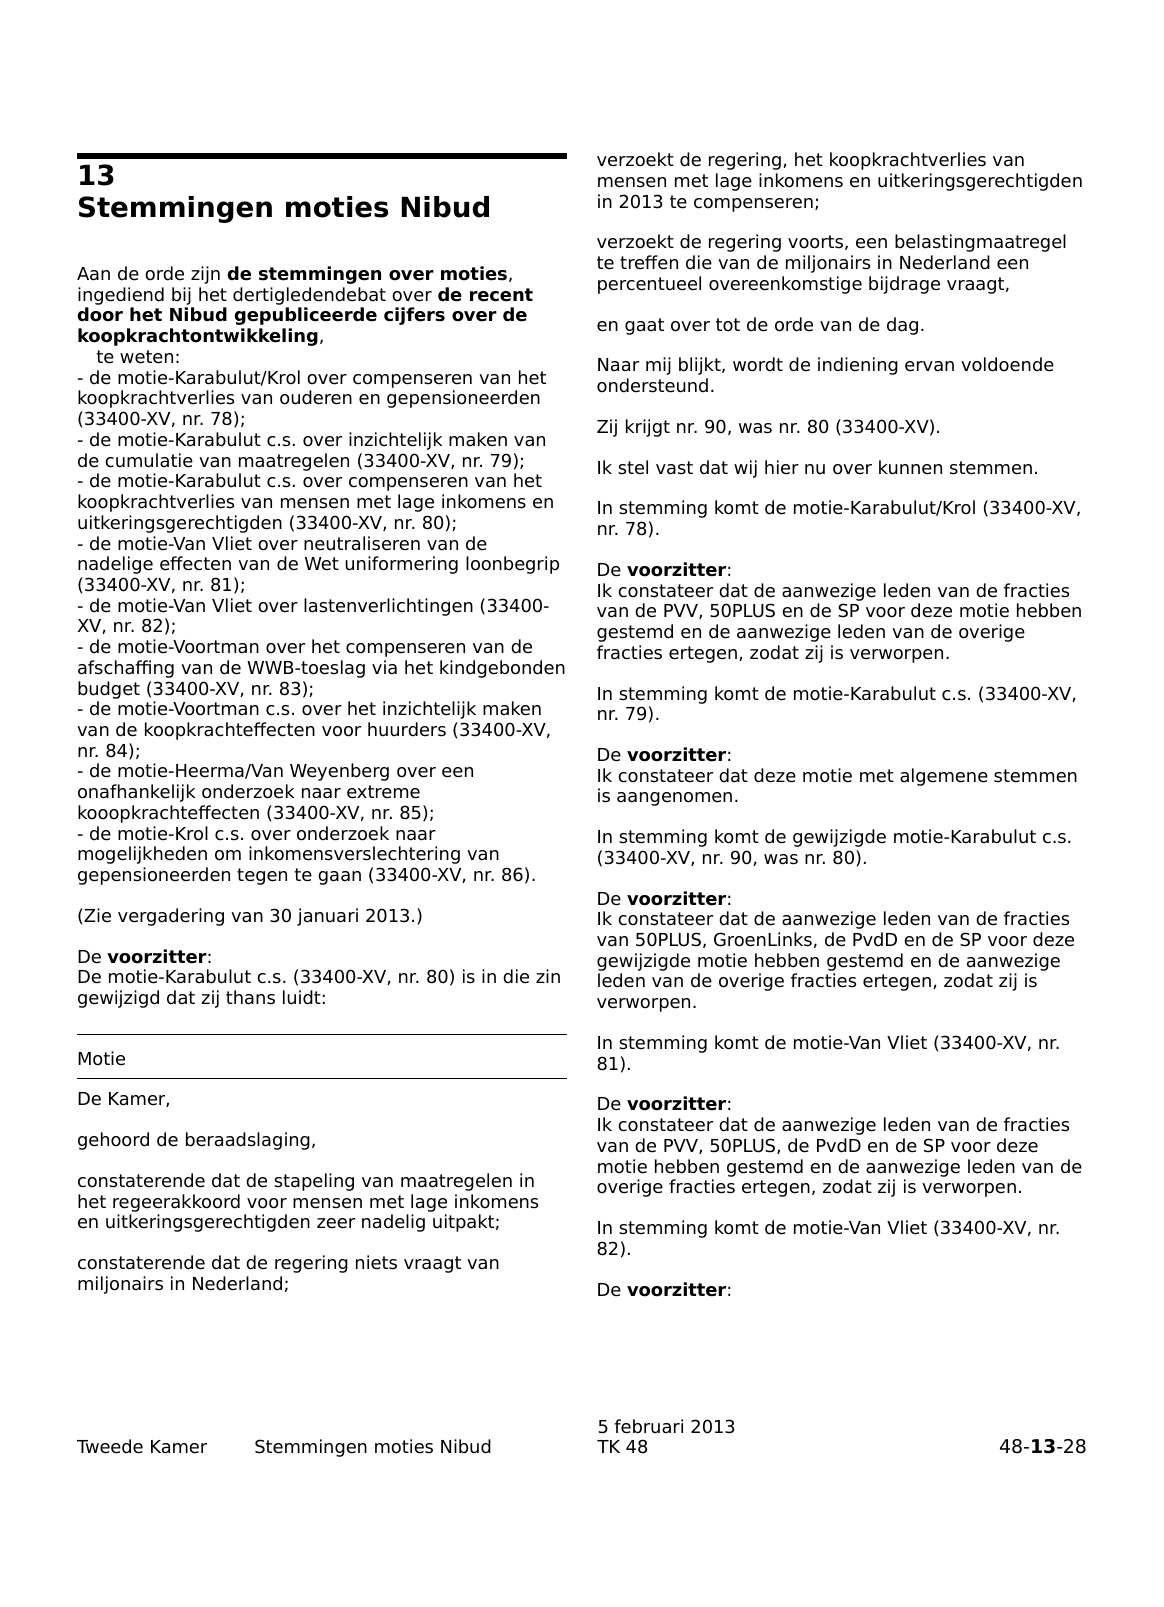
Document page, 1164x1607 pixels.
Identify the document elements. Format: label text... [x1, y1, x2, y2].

text gehoord de beraadslaging, [77, 1130, 567, 1151]
text Motie [77, 1048, 567, 1069]
text verzoekt de regering voorts, een belastingmaatregel te treffen die van de miljonairs in Nederland een percentueel overeenkomstige bijdrage vraagt, [596, 232, 1087, 294]
text Ik constateer dat de aanwezige leden van de fracties van 50PLUS, GroenLinks, de PvdD en de SP voor deze gewijzigde motie hebben gestemd en de aanwezige leden van de overige fracties ertegen, zodat zij is verworpen. [596, 909, 1087, 1013]
text Zij krijgt nr. 90, was nr. 80 (33400-XV). [596, 417, 1087, 437]
text Ik constateer dat de aanwezige leden van de fracties van de PVV, 50PLUS, de PvdD en de SP voor deze motie hebben gestemd en de aanwezige leden van de overige fracties ertegen, zodat zij is verworpen. [596, 1115, 1087, 1198]
title 13 Stemmingen moties Nibud [77, 159, 567, 224]
text constaterende dat de regering niets vraagt van miljonairs in Nederland; [77, 1253, 567, 1294]
text De voorzitter: [596, 560, 1087, 580]
text De Kamer, [77, 1089, 567, 1110]
text - de motie-Voortman c.s. over het inzichtelijk maken van de koopkrachteffecten voor huurders (33400-XV, nr. 84); [77, 699, 567, 761]
text constaterende dat de stapeling van maatregelen in het regeerakkoord voor mensen met lage inkomens en uitkeringsgerechtigden zeer nadelig uitpakt; [77, 1171, 567, 1233]
text De voorzitter: [596, 888, 1087, 909]
text - de motie-Heerma/Van Weyenberg over een onafhankelijk onderzoek naar extreme kooopkrachteffecten (33400-XV, nr. 85); [77, 761, 567, 823]
text In stemming komt de gewijzigde motie-Karabulut c.s. (33400-XV, nr. 90, was nr. 80). [596, 827, 1087, 868]
text De voorzitter: [596, 1094, 1087, 1115]
text De motie-Karabulut c.s. (33400-XV, nr. 80) is in die zin gewijzigd dat zij thans luidt: [77, 967, 567, 1009]
text De voorzitter: [77, 946, 567, 967]
text en gaat over tot de orde van de dag. [596, 314, 1087, 335]
text In stemming komt de motie-Van Vliet (33400-XV, nr. 81). [596, 1033, 1087, 1074]
text - de motie-Van Vliet over lastenverlichtingen (33400-XV, nr. 82); [77, 596, 567, 637]
text In stemming komt de motie-Karabulut/Krol (33400-XV, nr. 78). [596, 498, 1087, 540]
text Aan de orde zijn de stemmingen over moties, ingediend bij het dertigledendebat over de recent door het Nibud gepubliceerde cijfers over de koopkrachtontwikkeling, [77, 264, 567, 347]
text - de motie-Voortman over het compenseren van de afschaffing van de WWB-toeslag via het kindgebonden budget (33400-XV, nr. 83); [77, 637, 567, 699]
text De voorzitter: [596, 745, 1087, 766]
text De voorzitter: [596, 1279, 1087, 1300]
text te weten: [77, 347, 567, 367]
text - de motie-Karabulut c.s. over inzichtelijk maken van de cumulatie van maatregelen (33400-XV, nr. 79); [77, 430, 567, 471]
text (Zie vergadering van 30 januari 2013.) [77, 906, 567, 926]
text In stemming komt de motie-Karabulut c.s. (33400-XV, nr. 79). [596, 683, 1087, 725]
text Naar mij blijkt, wordt de indiening ervan voldoende ondersteund. [596, 355, 1087, 397]
text - de motie-Karabulut c.s. over compenseren van het koopkrachtverlies van mensen met lage inkomens en uitkeringsgerechtigden (33400-XV, nr. 80); [77, 471, 567, 533]
text verzoekt de regering, het koopkrachtverlies van mensen met lage inkomens en uitkeringsgerechtigden in 2013 te compenseren; [596, 150, 1087, 212]
text - de motie-Van Vliet over neutraliseren van de nadelige effecten van de Wet uniformering loonbegrip (33400-XV, nr. 81); [77, 533, 567, 596]
text Ik constateer dat de aanwezige leden van de fracties van de PVV, 50PLUS en de SP voor deze motie hebben gestemd en de aanwezige leden van de overige fracties ertegen, zodat zij is verworpen. [596, 580, 1087, 663]
text In stemming komt de motie-Van Vliet (33400-XV, nr. 82). [596, 1218, 1087, 1259]
text Ik stel vast dat wij hier nu over kunnen stemmen. [596, 457, 1087, 478]
text - de motie-Krol c.s. over onderzoek naar mogelijkheden om inkomensverslechtering van gepensioneerden tegen te gaan (33400-XV, nr. 86). [77, 823, 567, 886]
text Ik constateer dat deze motie met algemene stemmen is aangenomen. [596, 766, 1087, 807]
text - de motie-Karabulut/Krol over compenseren van het koopkrachtverlies van ouderen en gepensioneerden (33400-XV, nr. 78); [77, 367, 567, 430]
